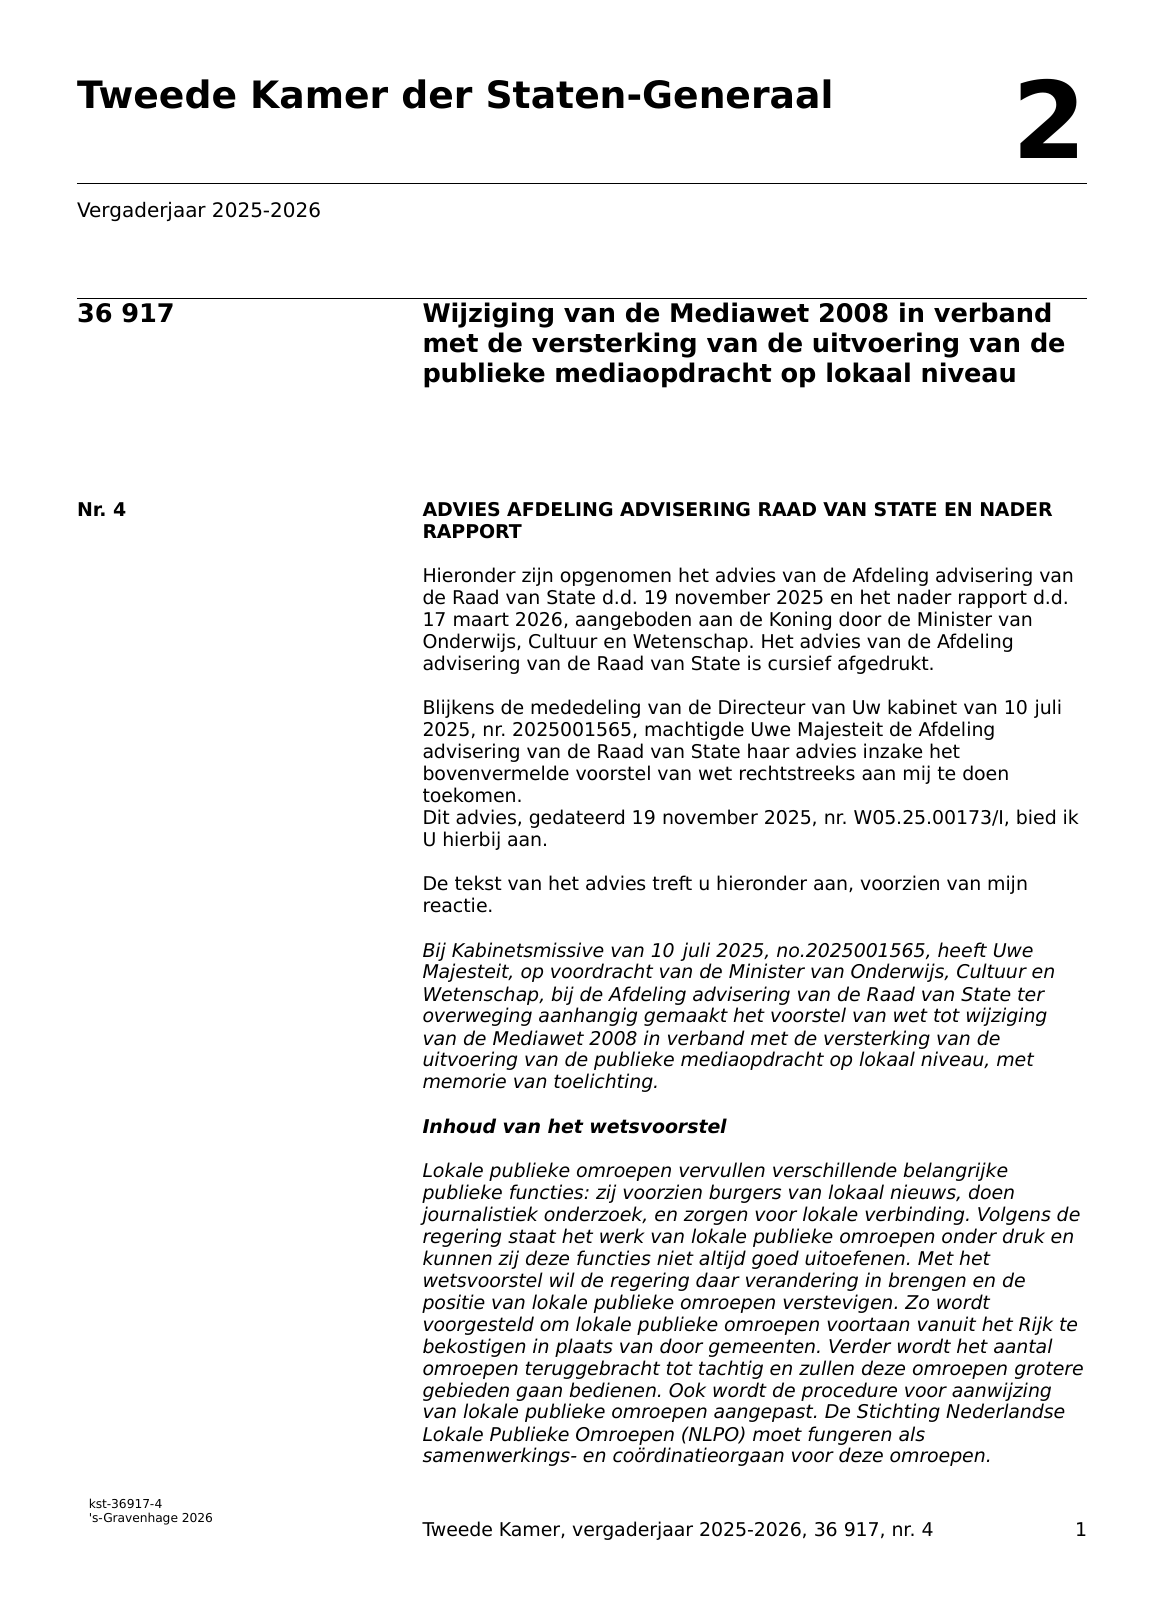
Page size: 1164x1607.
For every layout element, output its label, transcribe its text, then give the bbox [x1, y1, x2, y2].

text De tekst van het advies treft u hieronder aan, voorzien van mijn reactie. [422, 873, 1087, 917]
text Lokale publieke omroepen vervullen verschillende belangrijke publieke functies: zij voorzien burgers van lokaal nieuws, doen journalistiek onderzoek, en zorgen voor lokale verbinding. Volgens de regering staat het werk van lokale publieke omroepen onder druk en kunnen zij deze functies niet altijd goed uitoefenen. Met het wetsvoorstel wil de regering daar verandering in brengen en de positie van lokale publieke omroepen verstevigen. Zo wordt voorgesteld om lokale publieke omroepen voortaan vanuit het Rijk te bekostigen in plaats van door gemeenten. Verder wordt het aantal omroepen teruggebracht tot tachtig en zullen deze omroepen grotere gebieden gaan bedienen. Ook wordt de procedure voor aanwijzing van lokale publieke omroepen aangepast. De Stichting Nederlandse Lokale Publieke Omroepen (NLPO) moet fungeren als samenwerkings- en coördinatieorgaan voor deze omroepen. [422, 1160, 1087, 1467]
text Hieronder zijn opgenomen het advies van de Afdeling advisering van de Raad van State d.d. 19 november 2025 en het nader rapport d.d. 17 maart 2026, aangeboden aan de Koning door de Minister van Onderwijs, Cultuur en Wetenschap. Het advies van de Afdeling advisering van de Raad van State is cursief afgedrukt. [422, 565, 1087, 675]
text Dit advies, gedateerd 19 november 2025, nr. W05.25.00173/I, bied ik U hierbij aan. [422, 807, 1087, 851]
text 's-Gravenhage 2026 [88, 1511, 323, 1525]
table_header Tweede Kamer der Staten-Generaal [77, 59, 886, 183]
table_cell Vergaderjaar 2025-2026 [77, 184, 1087, 298]
text Bij Kabinetsmissive van 10 juli 2025, no.2025001565, heeft Uwe Majesteit, op voordracht van de Minister van Onderwijs, Cultuur en Wetenschap, bij de Afdeling advisering van de Raad van State ter overweging aanhangig gemaakt het voorstel van wet tot wijziging van de Mediawet 2008 in verband met de versterking van de uitvoering van de publieke mediaopdracht op lokaal niveau, met memorie van toelichting. [422, 939, 1087, 1093]
table_header 2 [886, 59, 1087, 183]
subtitle Inhoud van het wetsvoorstel [422, 1116, 1087, 1137]
text kst-36917-4 [88, 1497, 323, 1511]
subtitle 36 917 Wijziging van de Mediawet 2008 in verband met de versterking van de uitvoering van de publieke mediaopdracht op lokaal niveau [77, 299, 1087, 388]
text Blijkens de mededeling van de Directeur van Uw kabinet van 10 juli 2025, nr. 2025001565, machtigde Uwe Majesteit de Afdeling advisering van de Raad van State haar advies inzake het bovenvermelde voorstel van wet rechtstreeks aan mij te doen toekomen. [422, 697, 1087, 807]
subtitle Nr. 4 ADVIES AFDELING ADVISERING RAAD VAN STATE EN NADER RAPPORT [77, 499, 1087, 543]
